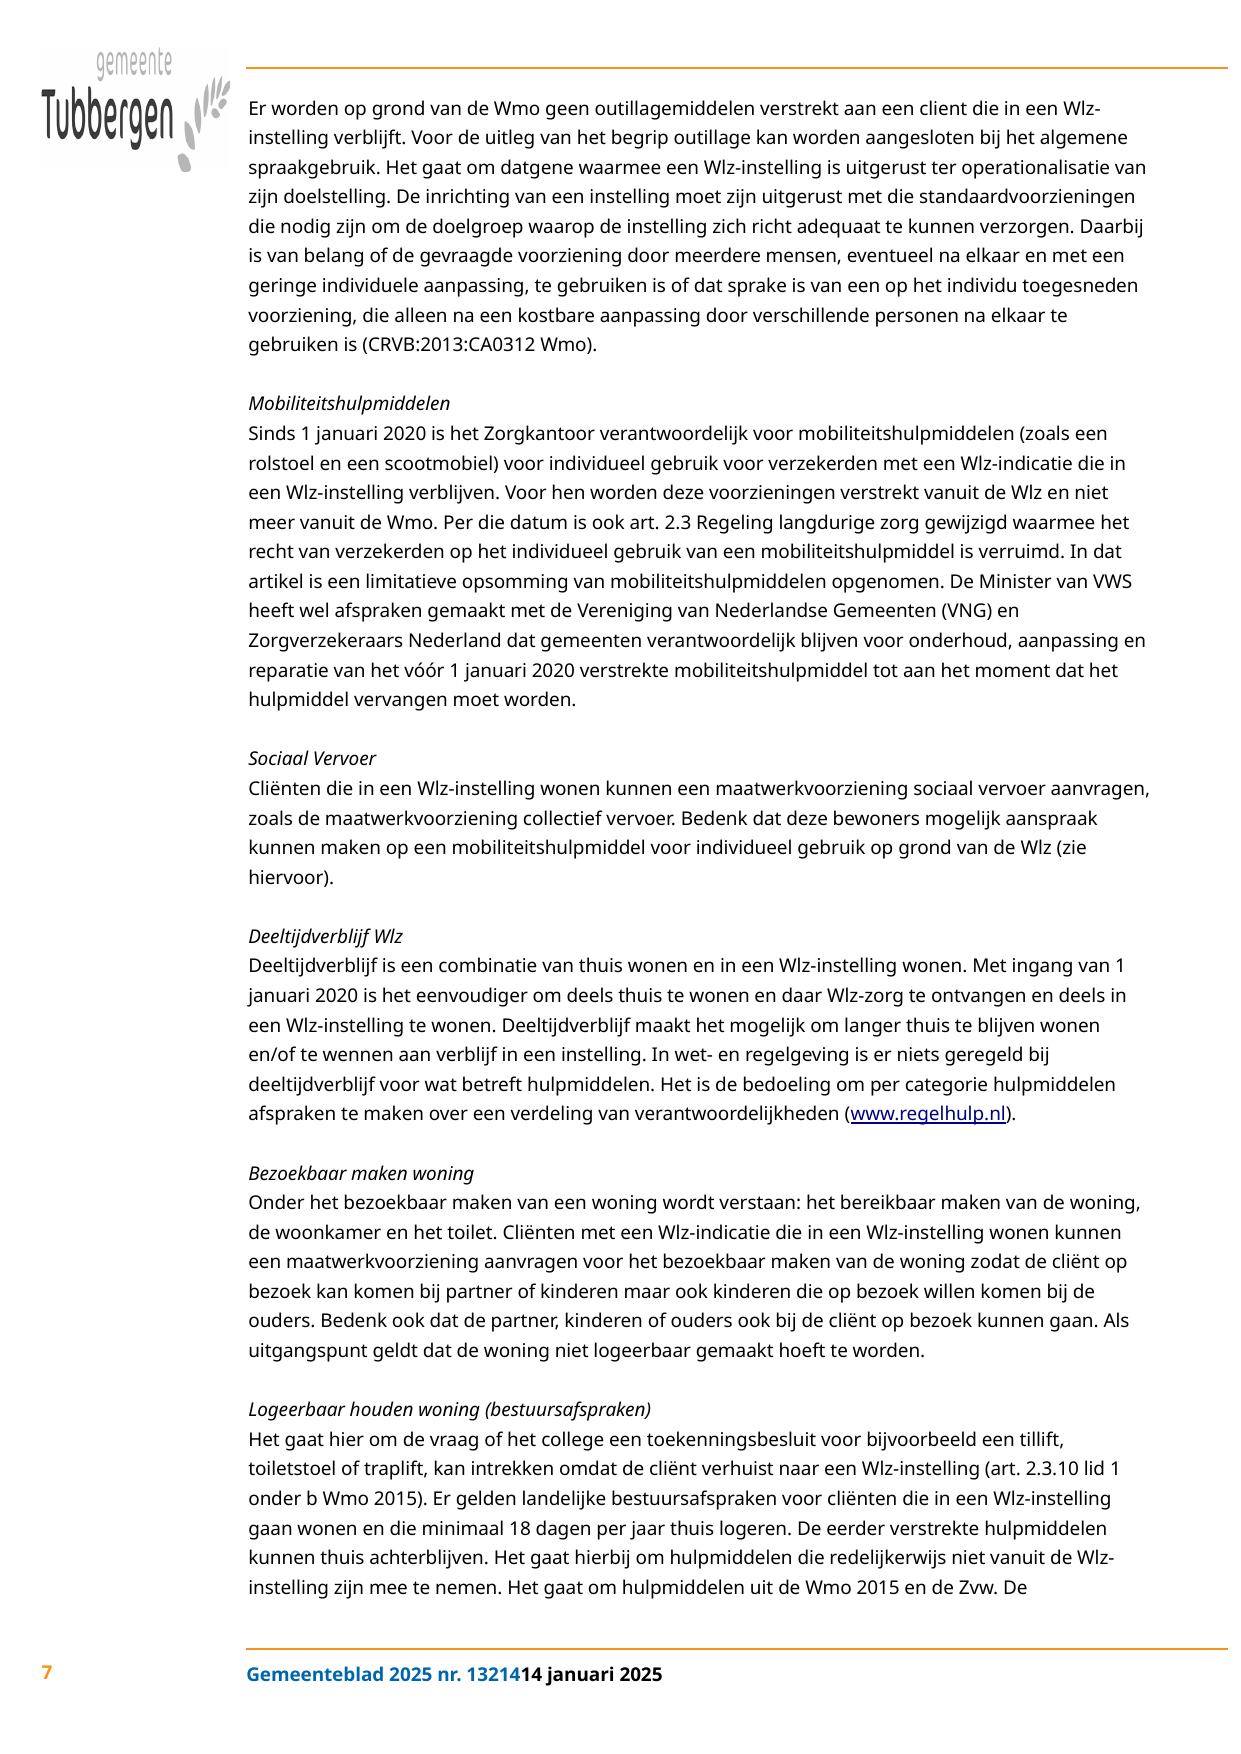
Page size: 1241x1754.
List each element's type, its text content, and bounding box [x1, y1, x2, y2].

text Bezoekbaar maken woning [248, 1160, 1152, 1186]
text Logeerbaar houden woning (bestuursafspraken) [248, 1396, 1152, 1422]
picture [41, 47, 231, 172]
text Sociaal Vervoer [248, 746, 1152, 771]
text Deeltijdverblijf is een combinatie van thuis wonen en in een Wlz-instelling wonen. Met ingang van 1 januari 2020 is het eenvoudiger om deels thuis te wonen en daar Wlz-zorg te ontvangen en deels in een Wlz-instelling te wonen. Deeltijdverblijf maakt het mogelijk om langer thuis te blijven wonen en/of te wennen aan verblijf in een instelling. In wet- en regelgeving is er niets geregeld bij deeltijdverblijf voor wat betreft hulpmiddelen. Het is de bedoeling om per categorie hulpmiddelen afspraken te maken over een verdeling van verantwoordelijkheden (www.regelhulp.nl). [248, 953, 1152, 1126]
text Cliënten die in een Wlz-instelling wonen kunnen een maatwerkvoorziening sociaal vervoer aanvragen, zoals de maatwerkvoorziening collectief vervoer. Bedenk dat deze bewoners mogelijk aanspraak kunnen maken op een mobiliteitshulpmiddel voor individueel gebruik op grond van de Wlz (zie hiervoor). [248, 775, 1152, 890]
text Mobiliteitshulpmiddelen [248, 391, 1152, 416]
text Onder het bezoekbaar maken van een woning wordt verstaan: het bereikbaar maken van de woning, de woonkamer en het toilet. Cliënten met een Wlz-indicatie die in een Wlz-instelling wonen kunnen een maatwerkvoorziening aanvragen voor het bezoekbaar maken van de woning zodat de cliënt op bezoek kan komen bij partner of kinderen maar ook kinderen die op bezoek willen komen bij de ouders. Bedenk ook dat de partner, kinderen of ouders ook bij de cliënt op bezoek kunnen gaan. Als uitgangspunt geldt dat de woning niet logeerbaar gemaakt hoeft te worden. [248, 1189, 1152, 1363]
text Het gaat hier om de vraag of het college een toekenningsbesluit voor bijvoorbeeld een tillift, toiletstoel of traplift, kan intrekken omdat de cliënt verhuist naar een Wlz-instelling (art. 2.3.10 lid 1 onder b Wmo 2015). Er gelden landelijke bestuursafspraken voor cliënten die in een Wlz-instelling gaan wonen en die minimaal 18 dagen per jaar thuis logeren. De eerder verstrekte hulpmiddelen kunnen thuis achterblijven. Het gaat hierbij om hulpmiddelen die redelijkerwijs niet vanuit de Wlz-instelling zijn mee te nemen. Het gaat om hulpmiddelen uit de Wmo 2015 en de Zvw. De [248, 1426, 1152, 1600]
text Er worden op grond van de Wmo geen outillagemiddelen verstrekt aan een client die in een Wlz-instelling verblijft. Voor de uitleg van het begrip outillage kan worden aangesloten bij het algemene spraakgebruik. Het gaat om datgene waarmee een Wlz-instelling is uitgerust ter operationalisatie van zijn doelstelling. De inrichting van een instelling moet zijn uitgerust met die standaardvoorzieningen die nodig zijn om de doelgroep waarop de instelling zich richt adequaat te kunnen verzorgen. Daarbij is van belang of de gevraagde voorziening door meerdere mensen, eventueel na elkaar en met een geringe individuele aanpassing, te gebruiken is of dat sprake is van een op het individu toegesneden voorziening, die alleen na een kostbare aanpassing door verschillende personen na elkaar te gebruiken is (CRVB:2013:CA0312 Wmo). [248, 95, 1152, 357]
text Sinds 1 januari 2020 is het Zorgkantoor verantwoordelijk voor mobiliteitshulpmiddelen (zoals een rolstoel en een scootmobiel) voor individueel gebruik voor verzekerden met een Wlz-indicatie die in een Wlz-instelling verblijven. Voor hen worden deze voorzieningen verstrekt vanuit de Wlz en niet meer vanuit de Wmo. Per die datum is ook art. 2.3 Regeling langdurige zorg gewijzigd waarmee het recht van verzekerden op het individueel gebruik van een mobiliteitshulpmiddel is verruimd. In dat artikel is een limitatieve opsomming van mobiliteitshulpmiddelen opgenomen. De Minister van VWS heeft wel afspraken gemaakt met de Vereniging van Nederlandse Gemeenten (VNG) en Zorgverzekeraars Nederland dat gemeenten verantwoordelijk blijven voor onderhoud, aanpassing en reparatie van het vóór 1 januari 2020 verstrekte mobiliteitshulpmiddel tot aan het moment dat het hulpmiddel vervangen moet worden. [248, 420, 1152, 712]
text Deeltijdverblijf Wlz [248, 923, 1152, 949]
